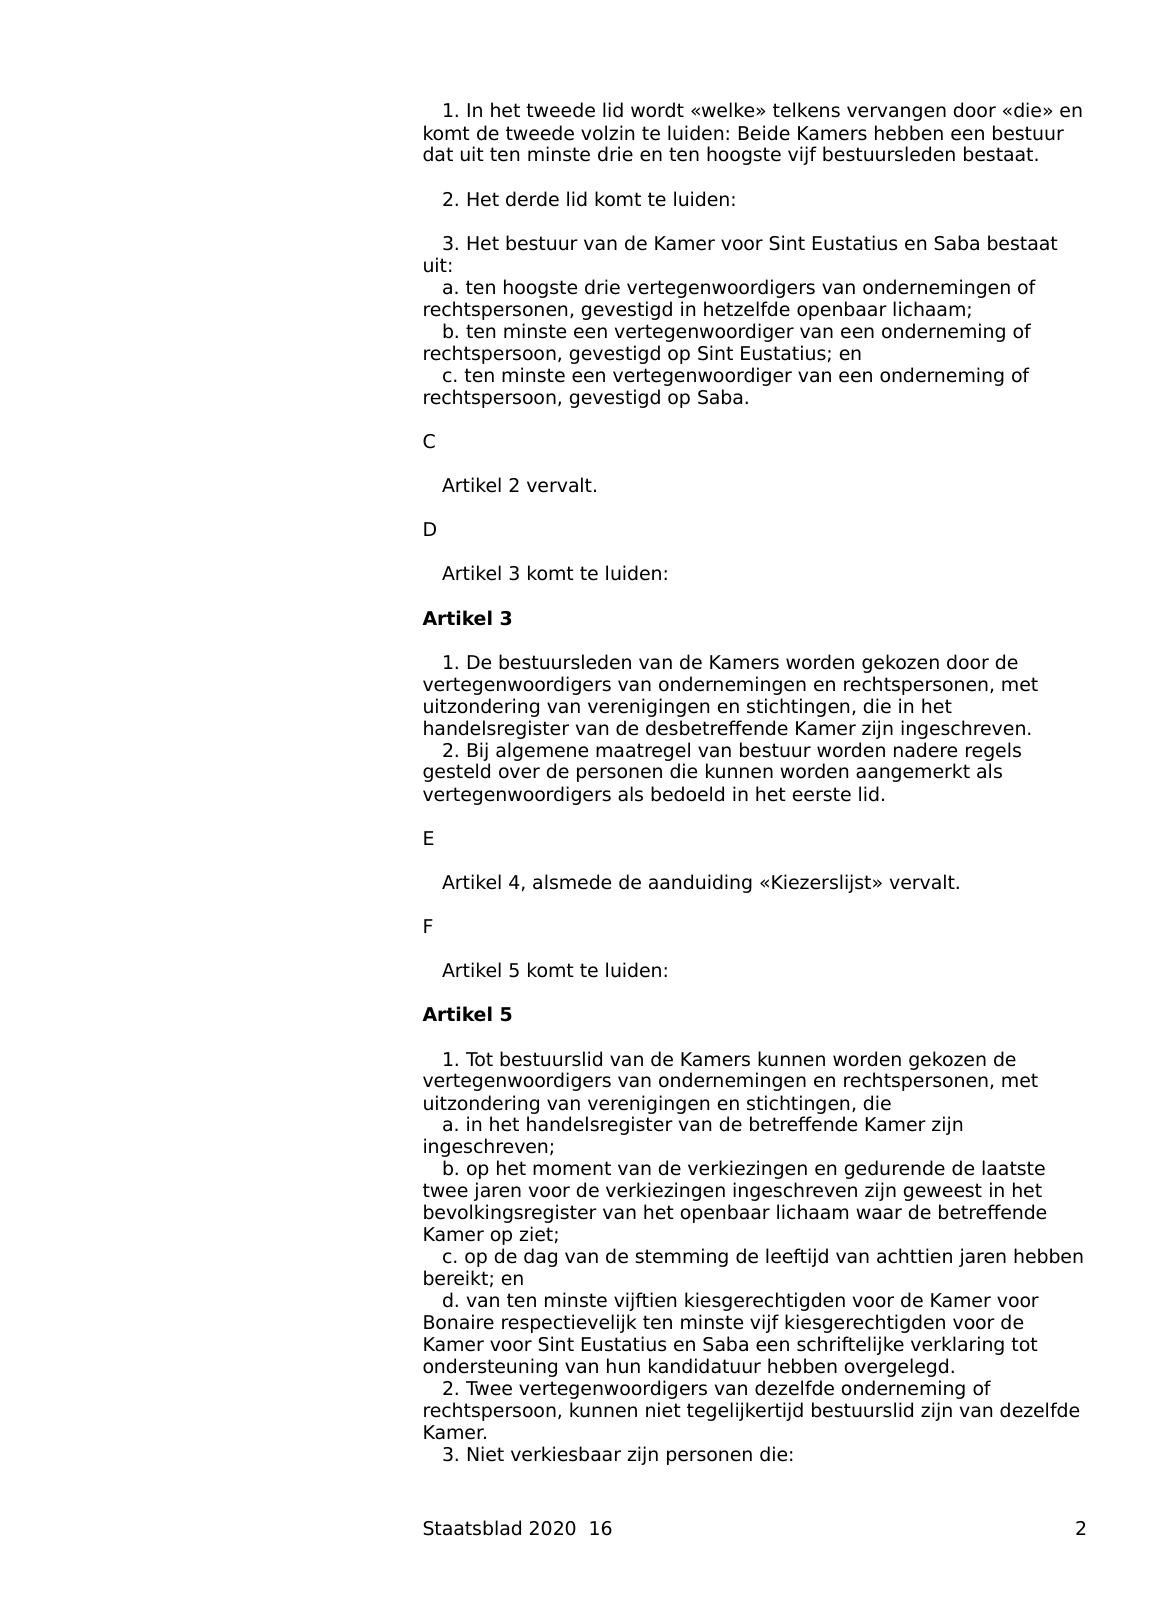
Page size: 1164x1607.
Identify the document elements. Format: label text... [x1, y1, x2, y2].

text Artikel 3 komt te luiden: [422, 563, 1087, 585]
text b. op het moment van de verkiezingen en gedurende de laatste twee jaren voor de verkiezingen ingeschreven zijn geweest in het bevolkingsregister van het openbaar lichaam waar de betreffende Kamer op ziet; [422, 1158, 1087, 1246]
text 2. Twee vertegenwoordigers van dezelfde onderneming of rechtspersoon, kunnen niet tegelijkertijd bestuurslid zijn van dezelfde Kamer. [422, 1378, 1087, 1444]
text 2. Bij algemene maatregel van bestuur worden nadere regels gesteld over de personen die kunnen worden aangemerkt als vertegenwoordigers als bedoeld in het eerste lid. [422, 739, 1087, 805]
text c. ten minste een vertegenwoordiger van een onderneming of rechtspersoon, gevestigd op Saba. [422, 364, 1087, 408]
text Artikel 5 komt te luiden: [422, 960, 1087, 982]
text a. in het handelsregister van de betreffende Kamer zijn ingeschreven; [422, 1114, 1087, 1158]
subtitle Artikel 3 [422, 607, 1087, 629]
text Artikel 2 vervalt. [422, 475, 1087, 497]
text 1. In het tweede lid wordt «welke» telkens vervangen door «die» en komt de tweede volzin te luiden: Beide Kamers hebben een bestuur dat uit ten minste drie en ten hoogste vijf bestuursleden bestaat. [422, 100, 1087, 166]
text a. ten hoogste drie vertegenwoordigers van ondernemingen of rechtspersonen, gevestigd in hetzelfde openbaar lichaam; [422, 277, 1087, 321]
text D [422, 519, 1087, 541]
text E [422, 828, 1087, 849]
text 3. Het bestuur van de Kamer voor Sint Eustatius en Saba bestaat uit: [422, 233, 1087, 277]
text C [422, 431, 1087, 453]
text F [422, 916, 1087, 938]
text 1. Tot bestuurslid van de Kamers kunnen worden gekozen de vertegenwoordigers van ondernemingen en rechtspersonen, met uitzondering van verenigingen en stichtingen, die [422, 1048, 1087, 1114]
text Artikel 4, alsmede de aanduiding «Kiezerslijst» vervalt. [422, 872, 1087, 894]
text 3. Niet verkiesbaar zijn personen die: [422, 1444, 1087, 1466]
subtitle Artikel 5 [422, 1004, 1087, 1026]
text 1. De bestuursleden van de Kamers worden gekozen door de vertegenwoordigers van ondernemingen en rechtspersonen, met uitzondering van verenigingen en stichtingen, die in het handelsregister van de desbetreffende Kamer zijn ingeschreven. [422, 652, 1087, 739]
text d. van ten minste vijftien kiesgerechtigden voor de Kamer voor Bonaire respectievelijk ten minste vijf kiesgerechtigden voor de Kamer voor Sint Eustatius en Saba een schriftelijke verklaring tot ondersteuning van hun kandidatuur hebben overgelegd. [422, 1290, 1087, 1378]
text c. op de dag van de stemming de leeftijd van achttien jaren hebben bereikt; en [422, 1246, 1087, 1290]
text b. ten minste een vertegenwoordiger van een onderneming of rechtspersoon, gevestigd op Sint Eustatius; en [422, 321, 1087, 364]
text 2. Het derde lid komt te luiden: [422, 188, 1087, 211]
